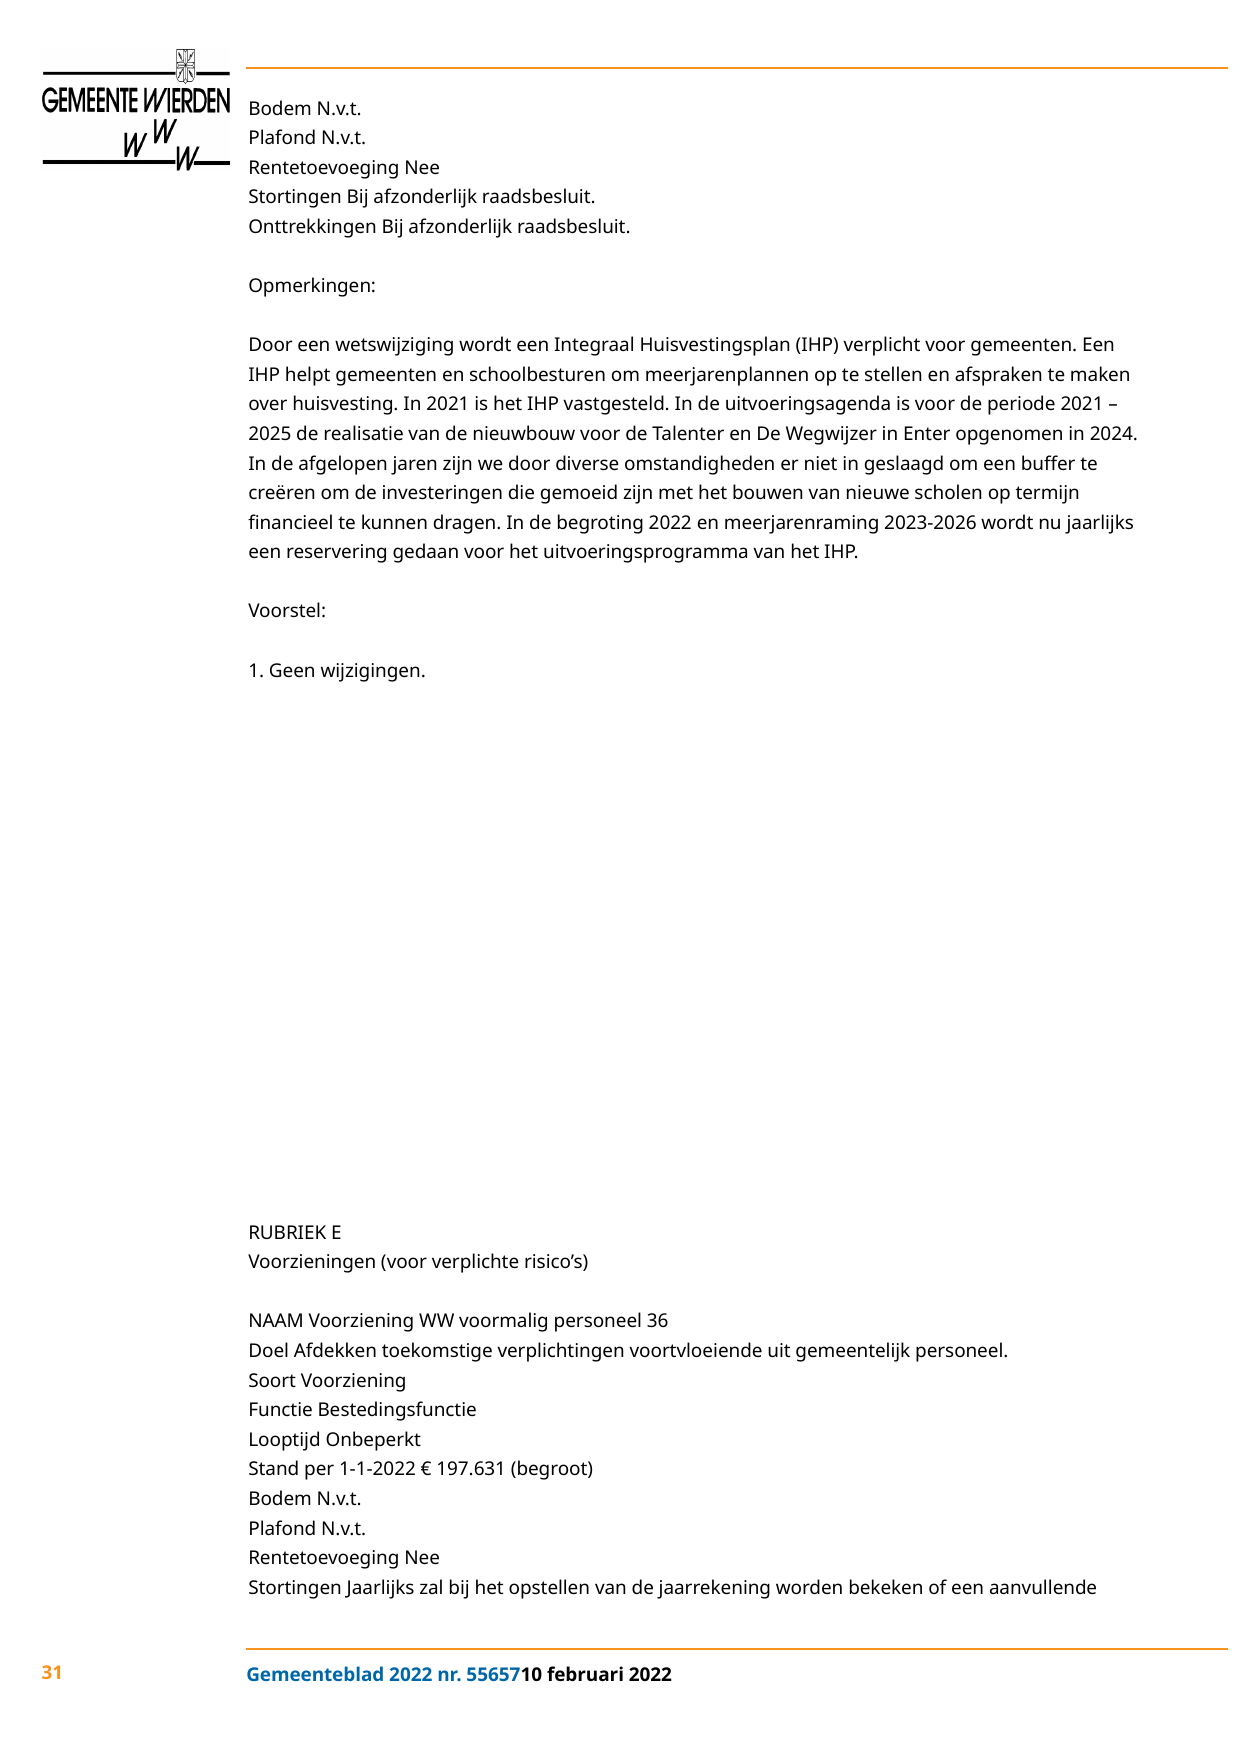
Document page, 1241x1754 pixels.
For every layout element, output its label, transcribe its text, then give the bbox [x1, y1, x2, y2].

text Bodem N.v.t. [248, 1485, 1152, 1511]
text Door een wetswijziging wordt een Integraal Huisvestingsplan (IHP) verplicht voor gemeenten. Een IHP helpt gemeenten en schoolbesturen om meerjarenplannen op te stellen en afspraken te maken over huisvesting. In 2021 is het IHP vastgesteld. In de uitvoeringsagenda is voor de periode 2021 – 2025 de realisatie van de nieuwbouw voor de Talenter en De Wegwijzer in Enter opgenomen in 2024. In de afgelopen jaren zijn we door diverse omstandigheden er niet in geslaagd om een buffer te creëren om de investeringen die gemoeid zijn met het bouwen van nieuwe scholen op termijn financieel te kunnen dragen. In de begroting 2022 en meerjarenraming 2023-2026 wordt nu jaarlijks een reservering gedaan voor het uitvoeringsprogramma van het IHP. [248, 331, 1152, 564]
text Doel Afdekken toekomstige verplichtingen voortvloeiende uit gemeentelijk personeel. [248, 1337, 1152, 1363]
picture [41, 47, 231, 172]
text Looptijd Onbeperkt [248, 1426, 1152, 1452]
text Soort Voorziening [248, 1367, 1152, 1393]
text Voorzieningen (voor verplichte risico’s) [248, 1248, 1152, 1274]
text Rentetoevoeging Nee [248, 1544, 1152, 1570]
text Bodem N.v.t. [248, 95, 1152, 121]
text Plafond N.v.t. [248, 1515, 1152, 1541]
text Onttrekkingen Bij afzonderlijk raadsbesluit. [248, 213, 1152, 239]
text Stand per 1-1-2022 € 197.631 (begroot) [248, 1456, 1152, 1481]
text Rentetoevoeging Nee [248, 154, 1152, 180]
text NAAM Voorziening WW voormalig personeel 36 [248, 1308, 1152, 1333]
text Opmerkingen: [248, 272, 1152, 298]
text RUBRIEK E [248, 1219, 1152, 1245]
text Voorstel: [248, 598, 1152, 623]
text Plafond N.v.t. [248, 124, 1152, 150]
text 1. Geen wijzigingen. [248, 657, 1152, 683]
text Stortingen Jaarlijks zal bij het opstellen van de jaarrekening worden bekeken of een aanvullende [248, 1574, 1152, 1600]
text Functie Bestedingsfunctie [248, 1396, 1152, 1422]
text Stortingen Bij afzonderlijk raadsbesluit. [248, 183, 1152, 209]
